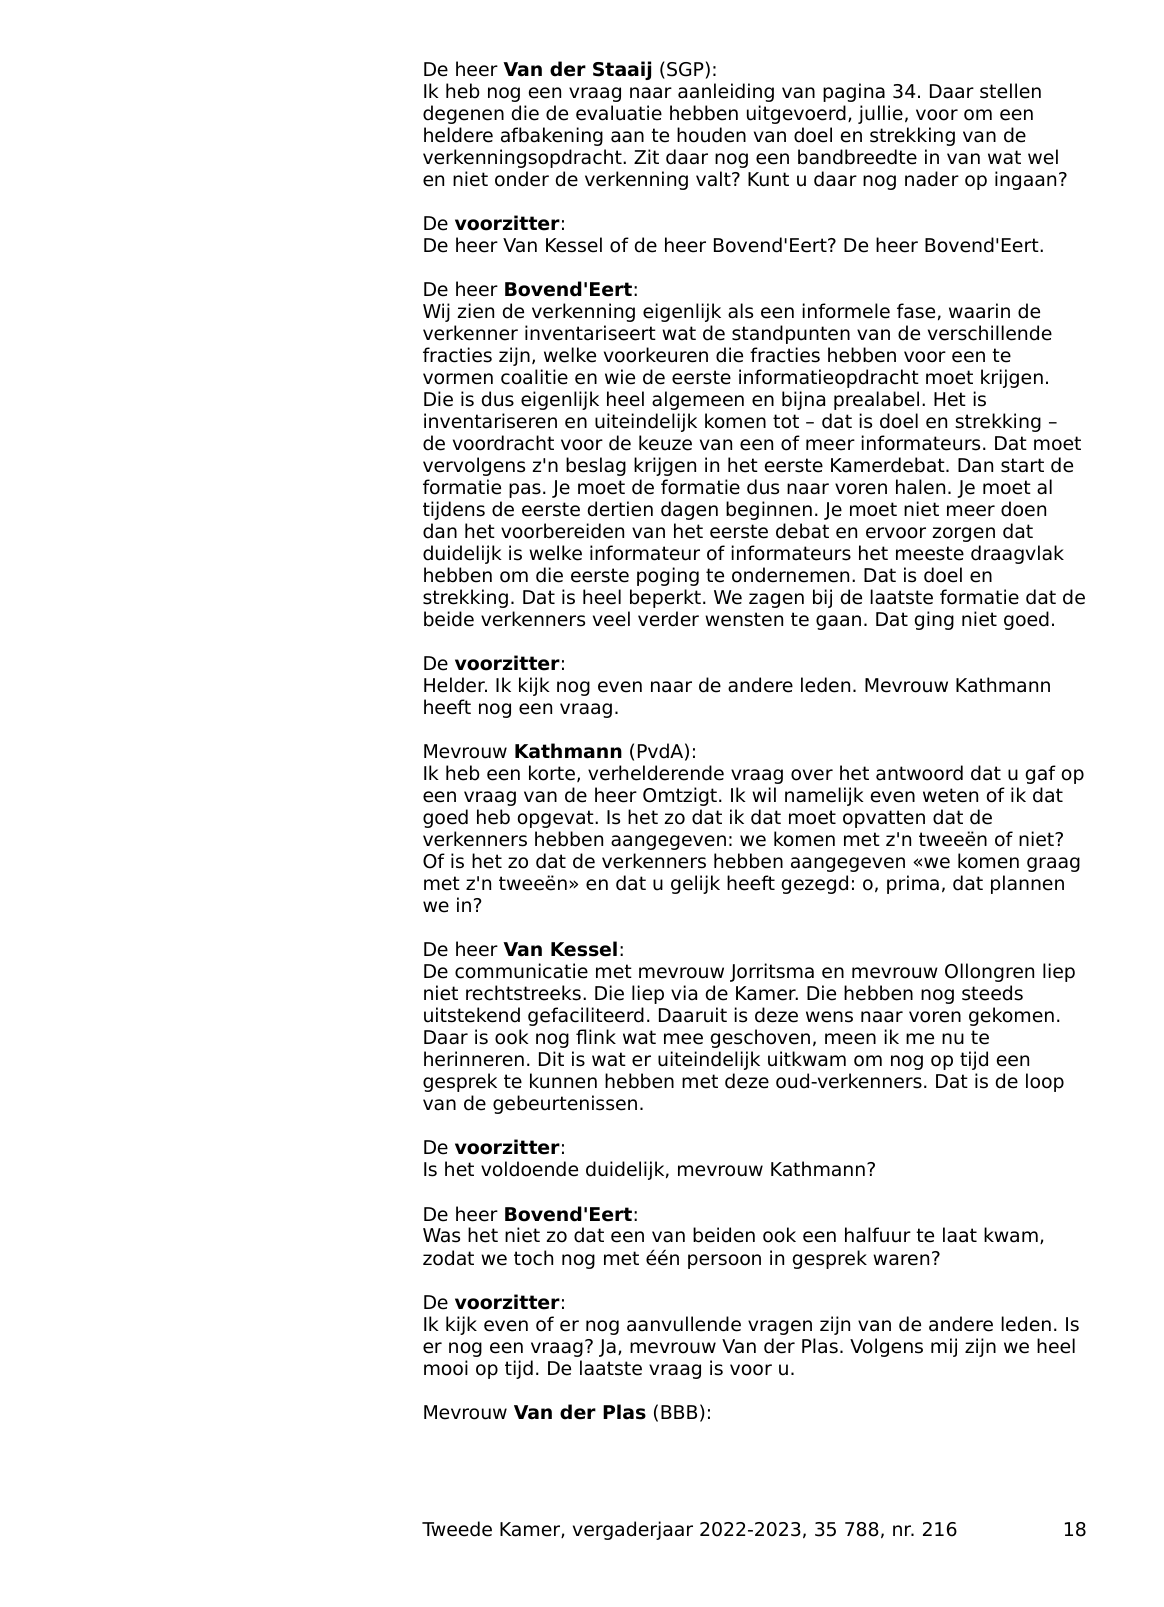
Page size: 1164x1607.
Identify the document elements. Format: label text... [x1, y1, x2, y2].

text De communicatie met mevrouw Jorritsma en mevrouw Ollongren liep niet rechtstreeks. Die liep via de Kamer. Die hebben nog steeds uitstekend gefaciliteerd. Daaruit is deze wens naar voren gekomen. Daar is ook nog flink wat mee geschoven, meen ik me nu te herinneren. Dit is wat er uiteindelijk uitkwam om nog op tijd een gesprek te kunnen hebben met deze oud-verkenners. Dat is de loop van de gebeurtenissen. [422, 961, 1087, 1115]
text De heer Van Kessel of de heer Bovend'Eert? De heer Bovend'Eert. [422, 235, 1087, 257]
text De heer Van Kessel: [422, 939, 1087, 961]
text De voorzitter: [422, 1292, 1087, 1313]
text Ik heb nog een vraag naar aanleiding van pagina 34. Daar stellen degenen die de evaluatie hebben uitgevoerd, jullie, voor om een heldere afbakening aan te houden van doel en strekking van de verkenningsopdracht. Zit daar nog een bandbreedte in van wat wel en niet onder de verkenning valt? Kunt u daar nog nader op ingaan? [422, 81, 1087, 191]
text De heer Bovend'Eert: [422, 1203, 1087, 1225]
text Ik heb een korte, verhelderende vraag over het antwoord dat u gaf op een vraag van de heer Omtzigt. Ik wil namelijk even weten of ik dat goed heb opgevat. Is het zo dat ik dat moet opvatten dat de verkenners hebben aangegeven: we komen met z'n tweeën of niet? Of is het zo dat de verkenners hebben aangegeven «we komen graag met z'n tweeën» en dat u gelijk heeft gezegd: o, prima, dat plannen we in? [422, 763, 1087, 917]
text De heer Bovend'Eert: [422, 279, 1087, 301]
text Mevrouw Kathmann (PvdA): [422, 741, 1087, 763]
text Ik kijk even of er nog aanvullende vragen zijn van de andere leden. Is er nog een vraag? Ja, mevrouw Van der Plas. Volgens mij zijn we heel mooi op tijd. De laatste vraag is voor u. [422, 1313, 1087, 1379]
text Was het niet zo dat een van beiden ook een halfuur te laat kwam, zodat we toch nog met één persoon in gesprek waren? [422, 1225, 1087, 1269]
text Is het voldoende duidelijk, mevrouw Kathmann? [422, 1159, 1087, 1181]
text Mevrouw Van der Plas (BBB): [422, 1402, 1087, 1424]
text Helder. Ik kijk nog even naar de andere leden. Mevrouw Kathmann heeft nog een vraag. [422, 675, 1087, 719]
text De voorzitter: [422, 653, 1087, 675]
text De heer Van der Staaij (SGP): [422, 59, 1087, 81]
text De voorzitter: [422, 213, 1087, 235]
text De voorzitter: [422, 1137, 1087, 1159]
text Wij zien de verkenning eigenlijk als een informele fase, waarin de verkenner inventariseert wat de standpunten van de verschillende fracties zijn, welke voorkeuren die fracties hebben voor een te vormen coalitie en wie de eerste informatieopdracht moet krijgen. Die is dus eigenlijk heel algemeen en bijna prealabel. Het is inventariseren en uiteindelijk komen tot – dat is doel en strekking – de voordracht voor de keuze van een of meer informateurs. Dat moet vervolgens z'n beslag krijgen in het eerste Kamerdebat. Dan start de formatie pas. Je moet de formatie dus naar voren halen. Je moet al tijdens de eerste dertien dagen beginnen. Je moet niet meer doen dan het voorbereiden van het eerste debat en ervoor zorgen dat duidelijk is welke informateur of informateurs het meeste draagvlak hebben om die eerste poging te ondernemen. Dat is doel en strekking. Dat is heel beperkt. We zagen bij de laatste formatie dat de beide verkenners veel verder wensten te gaan. Dat ging niet goed. [422, 301, 1087, 631]
